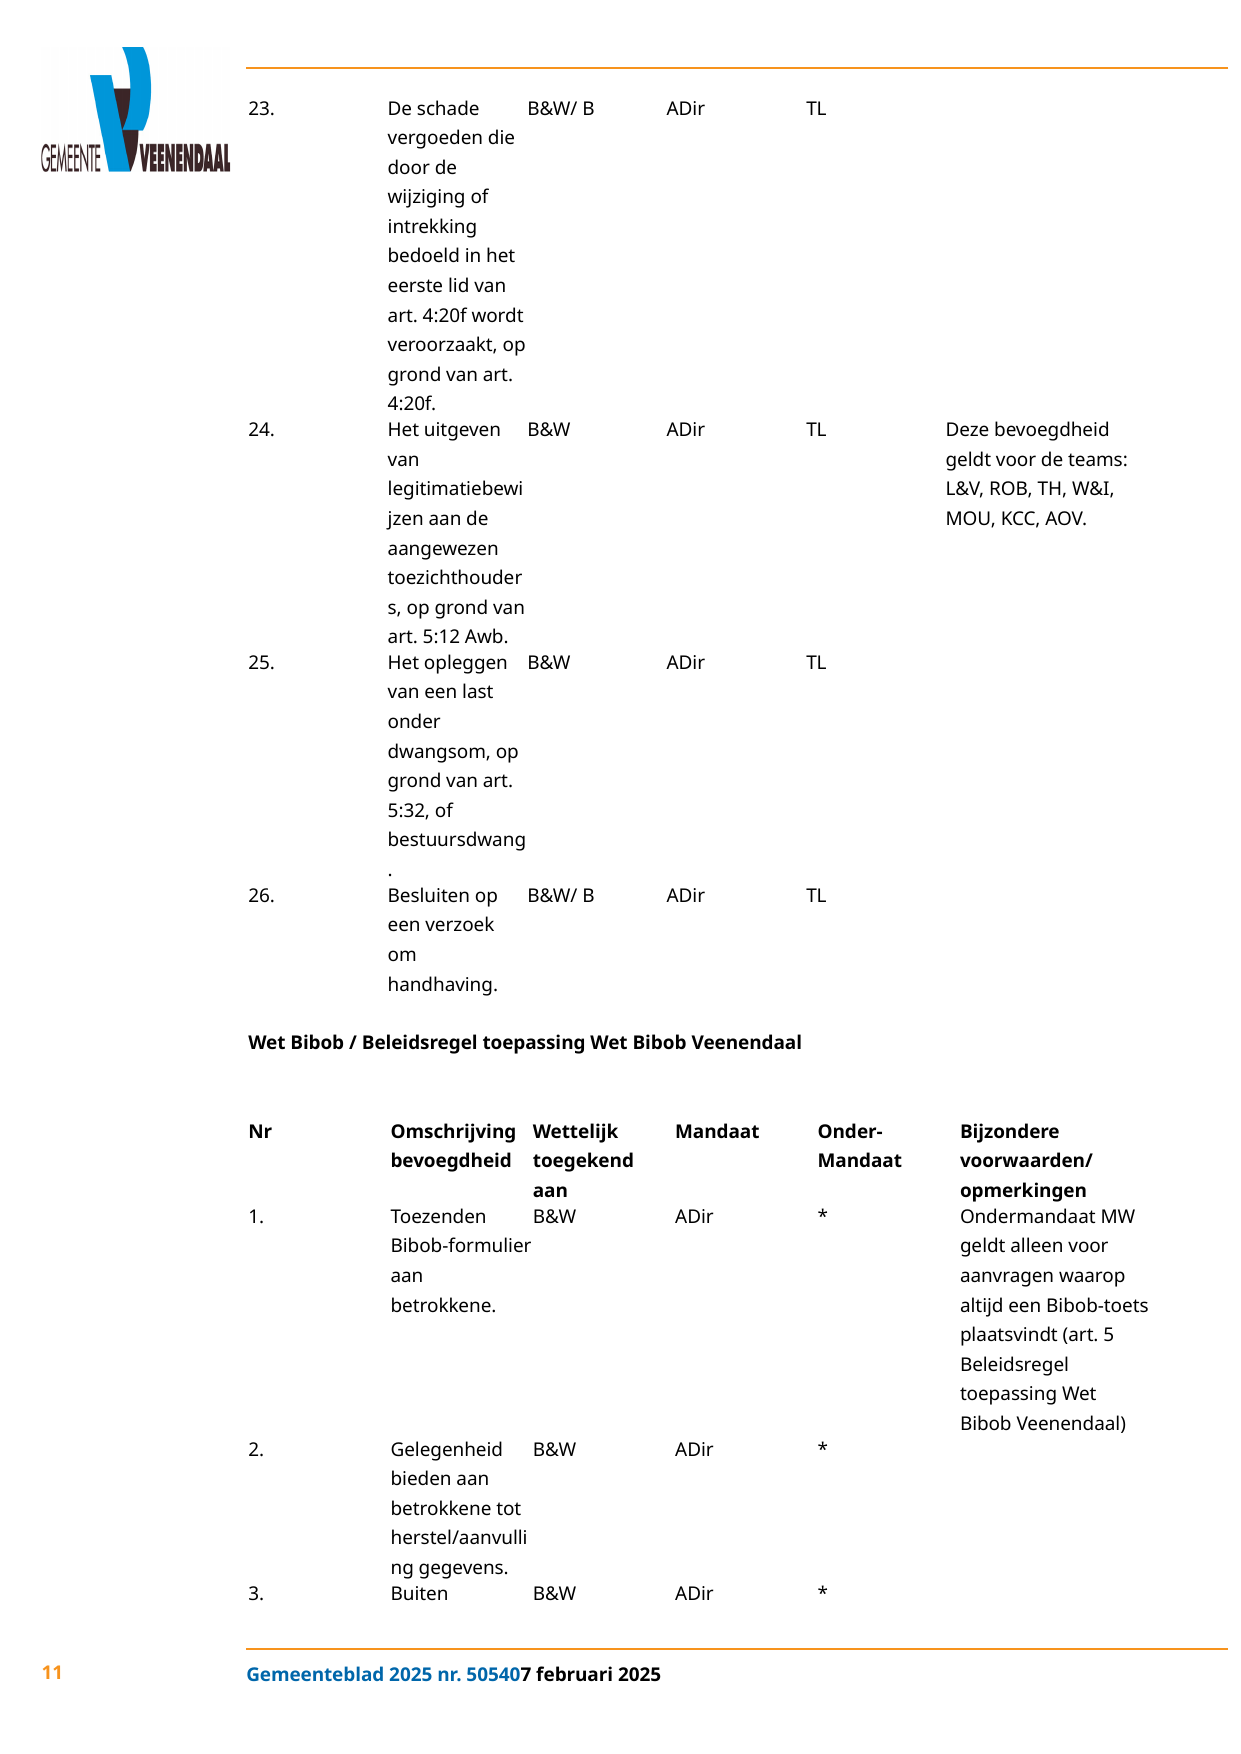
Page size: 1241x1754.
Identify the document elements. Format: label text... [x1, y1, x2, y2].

table_header Wettelijk toegekend aan [533, 1118, 675, 1203]
table_header Nr [248, 1118, 390, 1203]
table_cell ADir [666, 882, 806, 996]
table_cell [248, 416, 387, 649]
picture [123, 47, 231, 172]
table_cell ADir [666, 416, 806, 649]
text Wet Bibob / Beleidsregel toepassing Wet Bibob Veenendaal [248, 1029, 1152, 1055]
table_cell B&W [533, 1580, 675, 1606]
table_header Omschrijving bevoegdheid [390, 1118, 533, 1203]
table_cell TL [806, 95, 945, 416]
table_cell * [818, 1203, 960, 1436]
table_cell ADir [666, 95, 806, 416]
table_cell Besluiten op een verzoek om handhaving. [388, 882, 527, 996]
table_cell B&W/ B [527, 95, 666, 416]
table_cell TL [806, 416, 945, 649]
table_cell ADir [675, 1436, 817, 1580]
table_cell [945, 649, 1152, 882]
table_cell B&W [533, 1436, 675, 1580]
table_cell ADir [666, 649, 806, 882]
table_cell TL [806, 882, 945, 996]
table_cell [945, 95, 1152, 416]
table_cell Toezenden Bibob-formulier aan betrokkene. [390, 1203, 533, 1436]
table_cell B&W [527, 416, 666, 649]
table_cell Ondermandaat MW geldt alleen voor aanvragen waarop altijd een Bibob-toets plaatsvindt (art. 5 Beleidsregel toepassing Wet Bibob Veenendaal) [960, 1203, 1152, 1436]
table_cell [960, 1580, 1152, 1606]
table_cell B&W/ B [527, 882, 666, 996]
table_cell B&W [533, 1203, 675, 1436]
table_cell Gelegenheid bieden aan betrokkene tot herstel/aanvulling gegevens. [390, 1436, 533, 1580]
table_header Mandaat [675, 1118, 817, 1203]
table_cell 1. [248, 1203, 390, 1436]
table_cell ADir [675, 1203, 817, 1436]
table_cell 2. [248, 1436, 390, 1580]
table_cell De schade vergoeden die door de wijziging of intrekking bedoeld in het eerste lid van art. 4:20f wordt veroorzaakt, op grond van art. 4:20f. [388, 95, 527, 416]
table_cell [248, 882, 387, 996]
table_cell [960, 1436, 1152, 1580]
table_cell * [818, 1580, 960, 1606]
table_cell ADir [675, 1580, 817, 1606]
table_header Onder- Mandaat [818, 1118, 960, 1203]
picture [41, 47, 130, 172]
table_cell * [818, 1436, 960, 1580]
table_header Bijzondere voorwaarden/ opmerkingen [960, 1118, 1152, 1203]
table_cell TL [806, 649, 945, 882]
table_cell B&W [527, 649, 666, 882]
table_cell Het opleggen van een last onder dwangsom, op grond van art. 5:32, of bestuursdwang. [388, 649, 527, 882]
table_cell [945, 882, 1152, 996]
table_cell [248, 95, 387, 416]
table_cell [248, 649, 387, 882]
table_cell Deze bevoegdheid geldt voor de teams: L&V, ROB, TH, W&I, MOU, KCC, AOV. [945, 416, 1152, 649]
table_cell 3. [248, 1580, 390, 1606]
table_cell Het uitgeven van legitimatiebewijzen aan de aangewezen toezichthouders, op grond van art. 5:12 Awb. [388, 416, 527, 649]
table_cell Buiten [390, 1580, 533, 1606]
